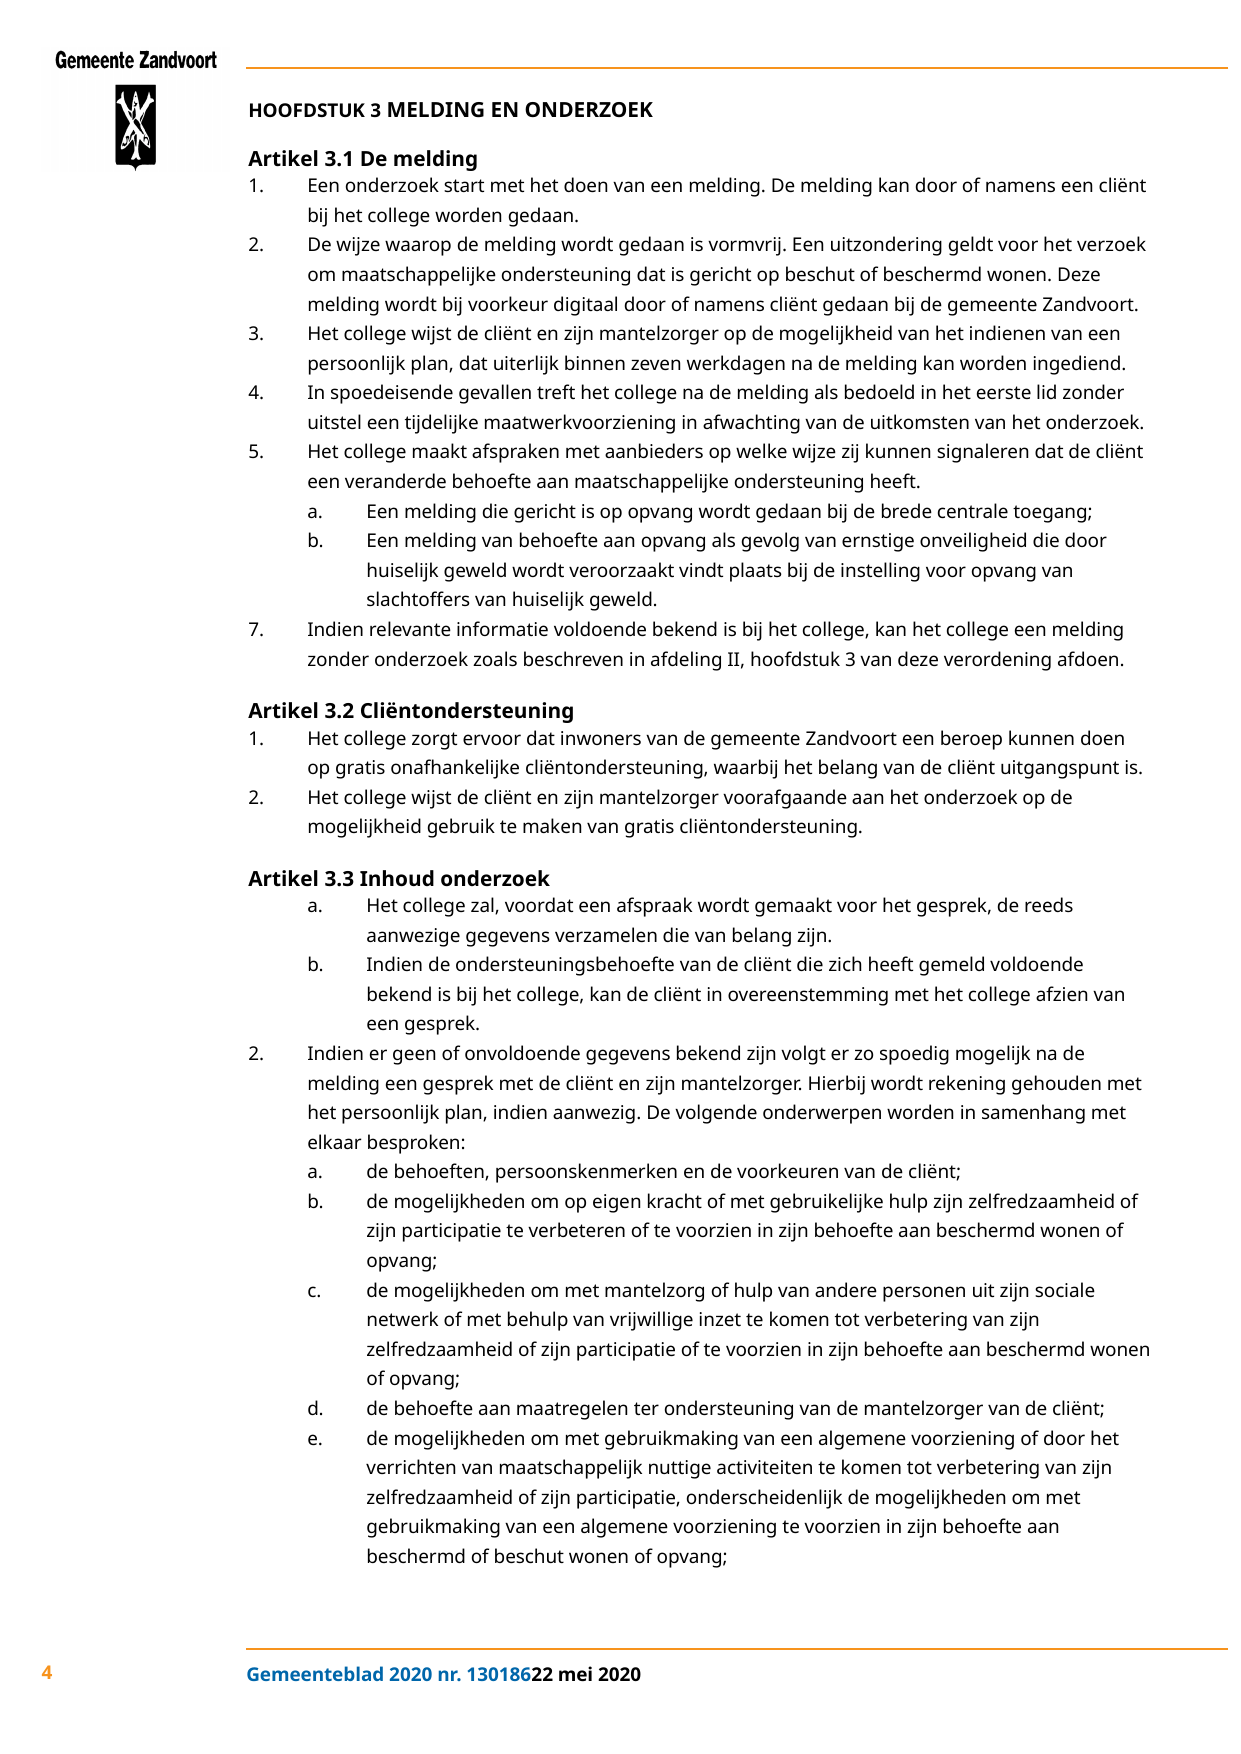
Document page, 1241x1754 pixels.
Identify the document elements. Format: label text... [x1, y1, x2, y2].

list Een onderzoek start met het doen van een melding. De melding kan door of namens een cliënt bij het college worden gedaan. [248, 172, 1152, 228]
list Het college zorgt ervoor dat inwoners van de gemeente Zandvoort een beroep kunnen doen op gratis onafhankelijke cliëntondersteuning, waarbij het belang van de cliënt uitgangspunt is. [248, 725, 1152, 780]
list Het college maakt afspraken met aanbieders op welke wijze zij kunnen signaleren dat de cliënt een veranderde behoefte aan maatschappelijke ondersteuning heeft. [248, 439, 1152, 494]
text Artikel 3.1 De melding [248, 144, 1152, 172]
list Indien relevante informatie voldoende bekend is bij het college, kan het college een melding zonder onderzoek zoals beschreven in afdeling II, hoofdstuk 3 van deze verordening afdoen. [248, 616, 1152, 672]
list Indien er geen of onvoldoende gegevens bekend zijn volgt er zo spoedig mogelijk na de melding een gesprek met de cliënt en zijn mantelzorger. Hierbij wordt rekening gehouden met het persoonlijk plan, indien aanwezig. De volgende onderwerpen worden in samenhang met elkaar besproken: [248, 1040, 1152, 1155]
list Een melding van behoefte aan opvang als gevolg van ernstige onveiligheid die door huiselijk geweld wordt veroorzaakt vindt plaats bij de instelling voor opvang van slachtoffers van huiselijk geweld. [307, 527, 1152, 612]
list Het college wijst de cliënt en zijn mantelzorger op de mogelijkheid van het indienen van een persoonlijk plan, dat uiterlijk binnen zeven werkdagen na de melding kan worden ingediend. [248, 320, 1152, 376]
text Artikel 3.2 Cliëntondersteuning [248, 696, 1152, 725]
list In spoedeisende gevallen treft het college na de melding als bedoeld in het eerste lid zonder uitstel een tijdelijke maatwerkvoorziening in afwachting van de uitkomsten van het onderzoek. [248, 379, 1152, 435]
list Indien de ondersteuningsbehoefte van de cliënt die zich heeft gemeld voldoende bekend is bij het college, kan de cliënt in overeenstemming met het college afzien van een gesprek. [307, 951, 1152, 1036]
list de behoeften, persoonskenmerken en de voorkeuren van de cliënt; [307, 1158, 1152, 1184]
text HOOFDSTUK 3 MELDING EN ONDERZOEK [248, 95, 1152, 123]
list Een melding die gericht is op opvang wordt gedaan bij de brede centrale toegang; [307, 498, 1152, 524]
text Artikel 3.3 Inhoud onderzoek [248, 864, 1152, 892]
list de mogelijkheden om op eigen kracht of met gebruikelijke hulp zijn zelfredzaamheid of zijn participatie te verbeteren of te voorzien in zijn behoefte aan beschermd wonen of opvang; [307, 1188, 1152, 1273]
list De wijze waarop de melding wordt gedaan is vormvrij. Een uitzondering geldt voor het verzoek om maatschappelijke ondersteuning dat is gericht op beschut of beschermd wonen. Deze melding wordt bij voorkeur digitaal door of namens cliënt gedaan bij de gemeente Zandvoort. [248, 232, 1152, 317]
list de behoefte aan maatregelen ter ondersteuning van de mantelzorger van de cliënt; [307, 1395, 1152, 1421]
list de mogelijkheden om met mantelzorg of hulp van andere personen uit zijn sociale netwerk of met behulp van vrijwillige inzet te komen tot verbetering van zijn zelfredzaamheid of zijn participatie of te voorzien in zijn behoefte aan beschermd wonen of opvang; [307, 1277, 1152, 1391]
list Het college wijst de cliënt en zijn mantelzorger voorafgaande aan het onderzoek op de mogelijkheid gebruik te maken van gratis cliëntondersteuning. [248, 784, 1152, 839]
list Het college zal, voordat een afspraak wordt gemaakt voor het gesprek, de reeds aanwezige gegevens verzamelen die van belang zijn. [307, 892, 1152, 948]
list de mogelijkheden om met gebruikmaking van een algemene voorziening of door het verrichten van maatschappelijk nuttige activiteiten te komen tot verbetering van zijn zelfredzaamheid of zijn participatie, onderscheidenlijk de mogelijkheden om met gebruikmaking van een algemene voorziening te voorzien in zijn behoefte aan beschermd of beschut wonen of opvang; [307, 1425, 1152, 1569]
picture [41, 47, 231, 172]
